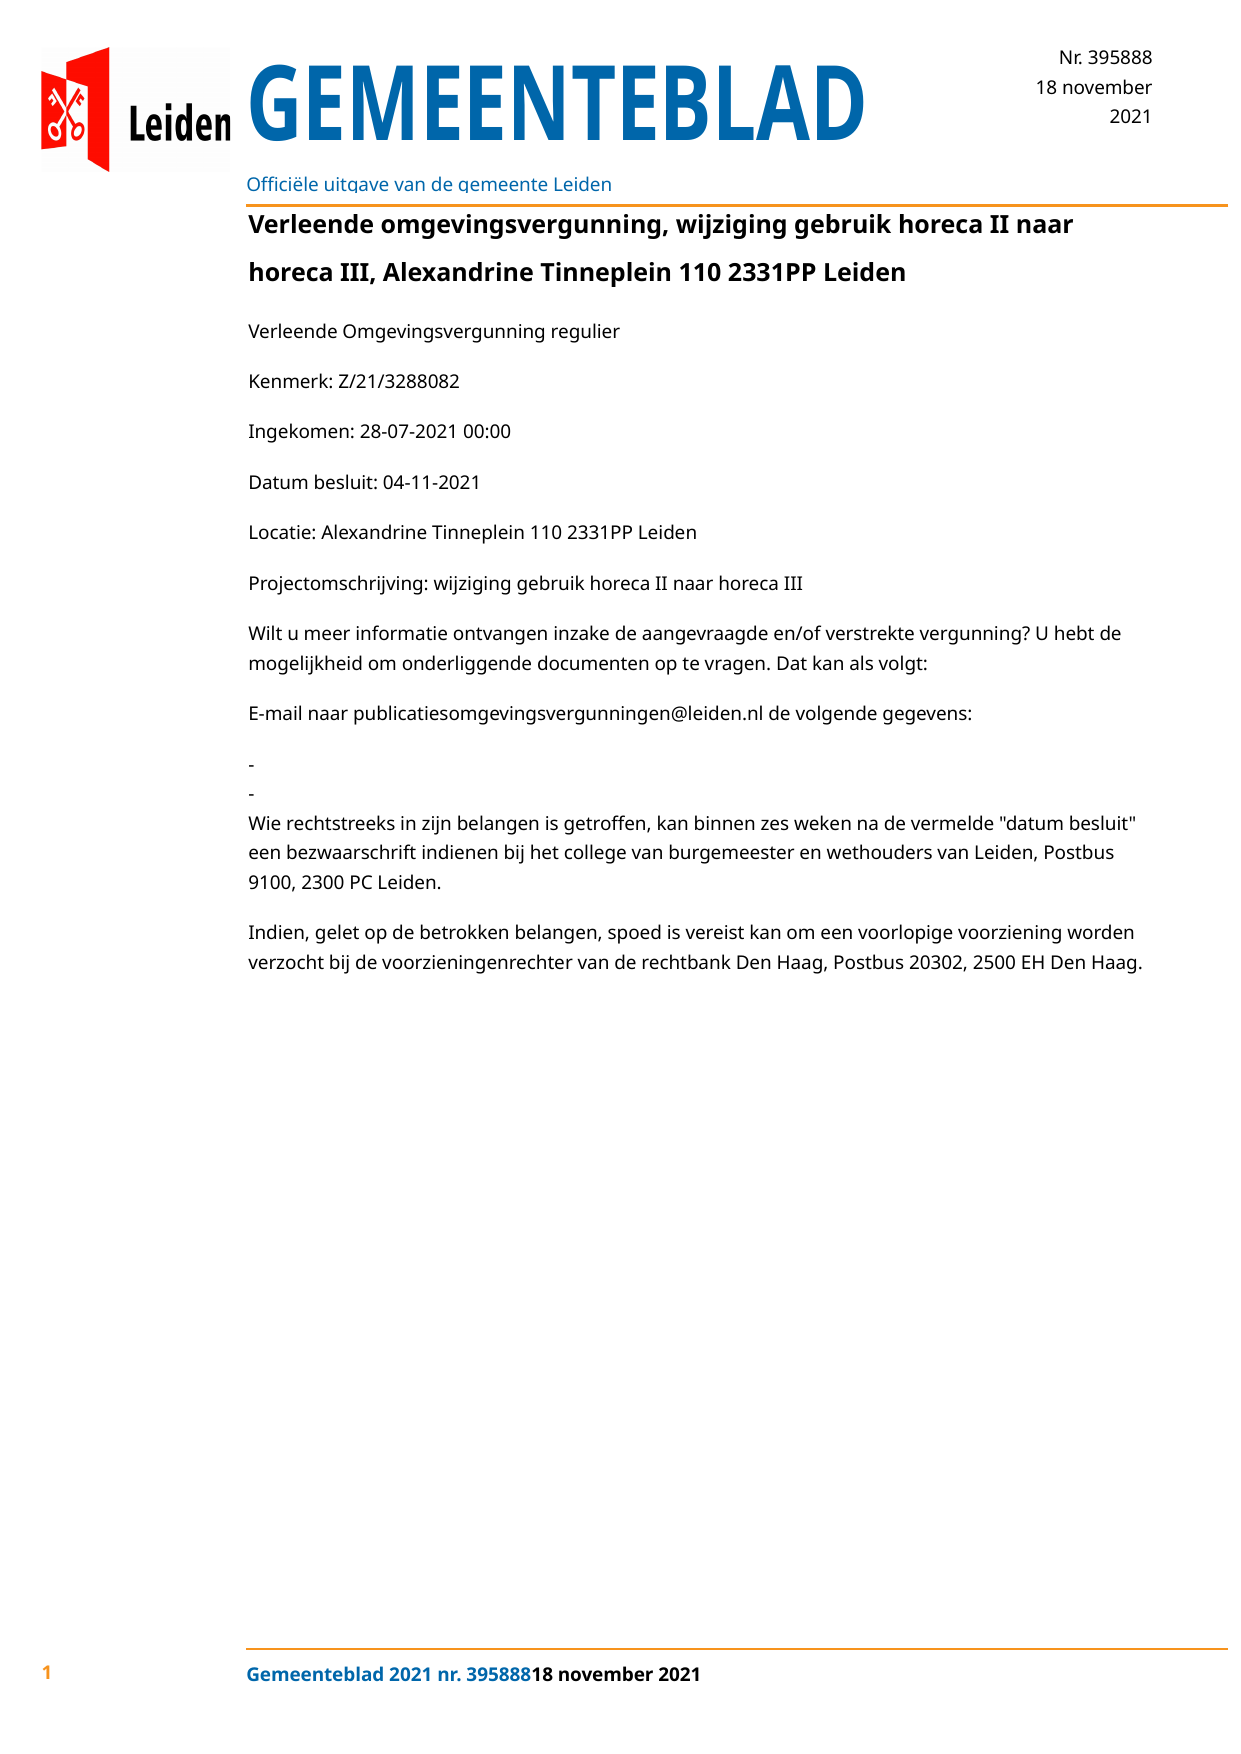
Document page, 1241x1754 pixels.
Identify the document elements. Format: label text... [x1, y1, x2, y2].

text Wilt u meer informatie ontvangen inzake de aangevraagde en/of verstrekte vergunning? U hebt de mogelijkheid om onderliggende documenten op te vragen. Dat kan als volgt: [248, 620, 1152, 676]
text Projectomschrijving: wijziging gebruik horeca II naar horeca III [248, 570, 1152, 596]
text E-mail naar publicatiesomgevingsvergunningen@leiden.nl de volgende gegevens: [248, 700, 1152, 726]
text Indien, gelet op de betrokken belangen, spoed is vereist kan om een voorlopige voorziening worden verzocht bij de voorzieningenrechter van de rechtbank Den Haag, Postbus 20302, 2500 EH Den Haag. [248, 919, 1152, 975]
text Locatie: Alexandrine Tinneplein 110 2331PP Leiden [248, 519, 1152, 545]
text Ingekomen: 28-07-2021 00:00 [248, 419, 1152, 444]
text Kenmerk: Z/21/3288082 [248, 368, 1152, 394]
text Datum besluit: 04-11-2021 [248, 469, 1152, 495]
text Wie rechtstreeks in zijn belangen is getroffen, kan binnen zes weken na de vermelde "datum besluit" een bezwaarschrift indienen bij het college van burgemeester en wethouders van Leiden, Postbus 9100, 2300 PC Leiden. [248, 810, 1152, 895]
text Verleende omgevingsvergunning, wijziging gebruik horeca II naar horeca III, Alexandrine Tinneplein 110 2331PP Leiden [248, 207, 1152, 288]
picture [41, 47, 231, 172]
text Verleende Omgevingsvergunning regulier [248, 318, 1152, 344]
